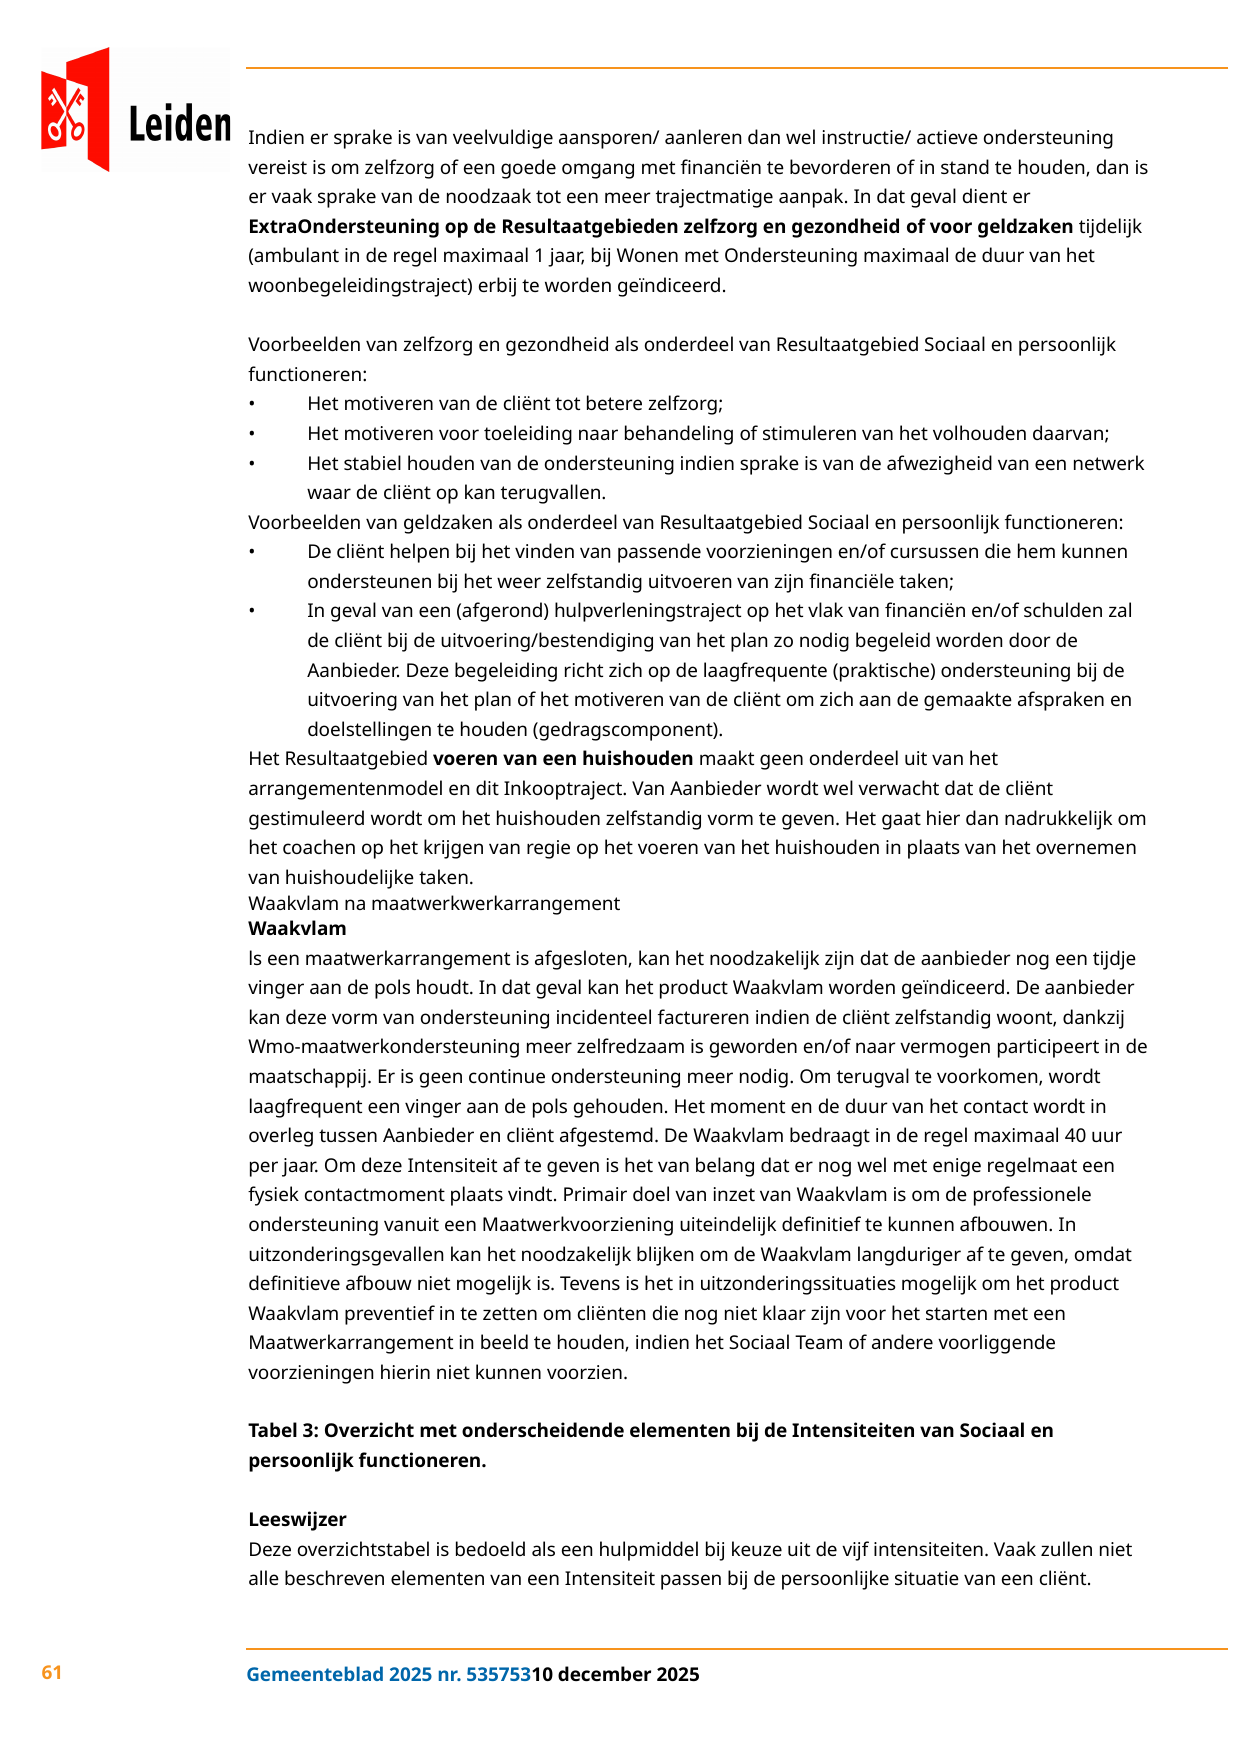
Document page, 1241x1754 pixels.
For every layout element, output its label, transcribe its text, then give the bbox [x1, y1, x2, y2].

table_cell Waakvlam ls een maatwerkarrangement is afgesloten, kan het noodzakelijk zijn dat de aanbieder nog een tijdje vinger aan de pols houdt. In dat geval kan het product Waakvlam worden geïndiceerd. De aanbieder kan deze vorm van ondersteuning incidenteel factureren indien de cliënt zelfstandig woont, dankzij Wmo-maatwerkondersteuning meer zelfredzaam is geworden en/of naar vermogen participeert in de maatschappij. Er is geen continue ondersteuning meer nodig. Om terugval te voorkomen, wordt laagfrequent een vinger aan de pols gehouden. Het moment en de duur van het contact wordt in overleg tussen Aanbieder en cliënt afgestemd. De Waakvlam bedraagt in de regel maximaal 40 uur per jaar. Om deze Intensiteit af te geven is het van belang dat er nog wel met enige regelmaat een fysiek contactmoment plaats vindt. Primair doel van inzet van Waakvlam is om de professionele ondersteuning vanuit een Maatwerkvoorziening uiteindelijk definitief te kunnen afbouwen. In uitzonderingsgevallen kan het noodzakelijk blijken om de Waakvlam langduriger af te geven, omdat definitieve afbouw niet mogelijk is. Tevens is het in uitzonderingssituaties mogelijk om het product Waakvlam preventief in te zetten om cliënten die nog niet klaar zijn voor het starten met een Maatwerkarrangement in beeld te houden, indien het Sociaal Team of andere voorliggende voorzieningen hierin niet kunnen voorzien. [248, 915, 1152, 1385]
text Deze overzichtstabel is bedoeld als een hulpmiddel bij keuze uit de vijf intensiteiten. Vaak zullen niet alle beschreven elementen van een Intensiteit passen bij de persoonlijke situatie van een cliënt. [248, 1536, 1152, 1591]
text Leeswijzer [248, 1506, 1152, 1532]
text Tabel 3: Overzicht met onderscheidende elementen bij de Intensiteiten van Sociaal en persoonlijk functioneren. [248, 1418, 1152, 1473]
picture [41, 47, 231, 172]
table_cell Waakvlam na maatwerkwerkarrangement [248, 890, 1152, 915]
table_cell Indien er sprake is van veelvuldige aansporen/ aanleren dan wel instructie/ actieve ondersteuning vereist is om zelfzorg of een goede omgang met financiën te bevorderen of in stand te houden, dan is er vaak sprake van de noodzaak tot een meer trajectmatige aanpak. In dat geval dient er ExtraOndersteuning op de Resultaatgebieden zelfzorg en gezondheid of voor geldzaken tijdelijk (ambulant in de regel maximaal 1 jaar, bij Wonen met Ondersteuning maximaal de duur van het woonbegeleidingstraject) erbij te worden geïndiceerd. Voorbeelden van zelfzorg en gezondheid als onderdeel van Resultaatgebied Sociaal en persoonlijk functioneren: Het motiveren van de cliënt tot betere zelfzorg; Het motiveren voor toeleiding naar behandeling of stimuleren van het volhouden daarvan; Het stabiel houden van de ondersteuning indien sprake is van de afwezigheid van een netwerk waar de cliënt op kan terugvallen. Voorbeelden van geldzaken als onderdeel van Resultaatgebied Sociaal en persoonlijk functioneren: De cliënt helpen bij het vinden van passende voorzieningen en/of cursussen die hem kunnen ondersteunen bij het weer zelfstandig uitvoeren van zijn financiële taken; In geval van een (afgerond) hulpverleningstraject op het vlak van financiën en/of schulden zal de cliënt bij de uitvoering/bestendiging van het plan zo nodig begeleid worden door de Aanbieder. Deze begeleiding richt zich op de laagfrequente (praktische) ondersteuning bij de uitvoering van het plan of het motiveren van de cliënt om zich aan de gemaakte afspraken en doelstellingen te houden (gedragscomponent). Het Resultaatgebied voeren van een huishouden maakt geen onderdeel uit van het arrangementenmodel en dit Inkooptraject. Van Aanbieder wordt wel verwacht dat de cliënt gestimuleerd wordt om het huishouden zelfstandig vorm te geven. Het gaat hier dan nadrukkelijk om het coachen op het krijgen van regie op het voeren van het huishouden in plaats van het overnemen van huishoudelijke taken. [248, 95, 1152, 890]
